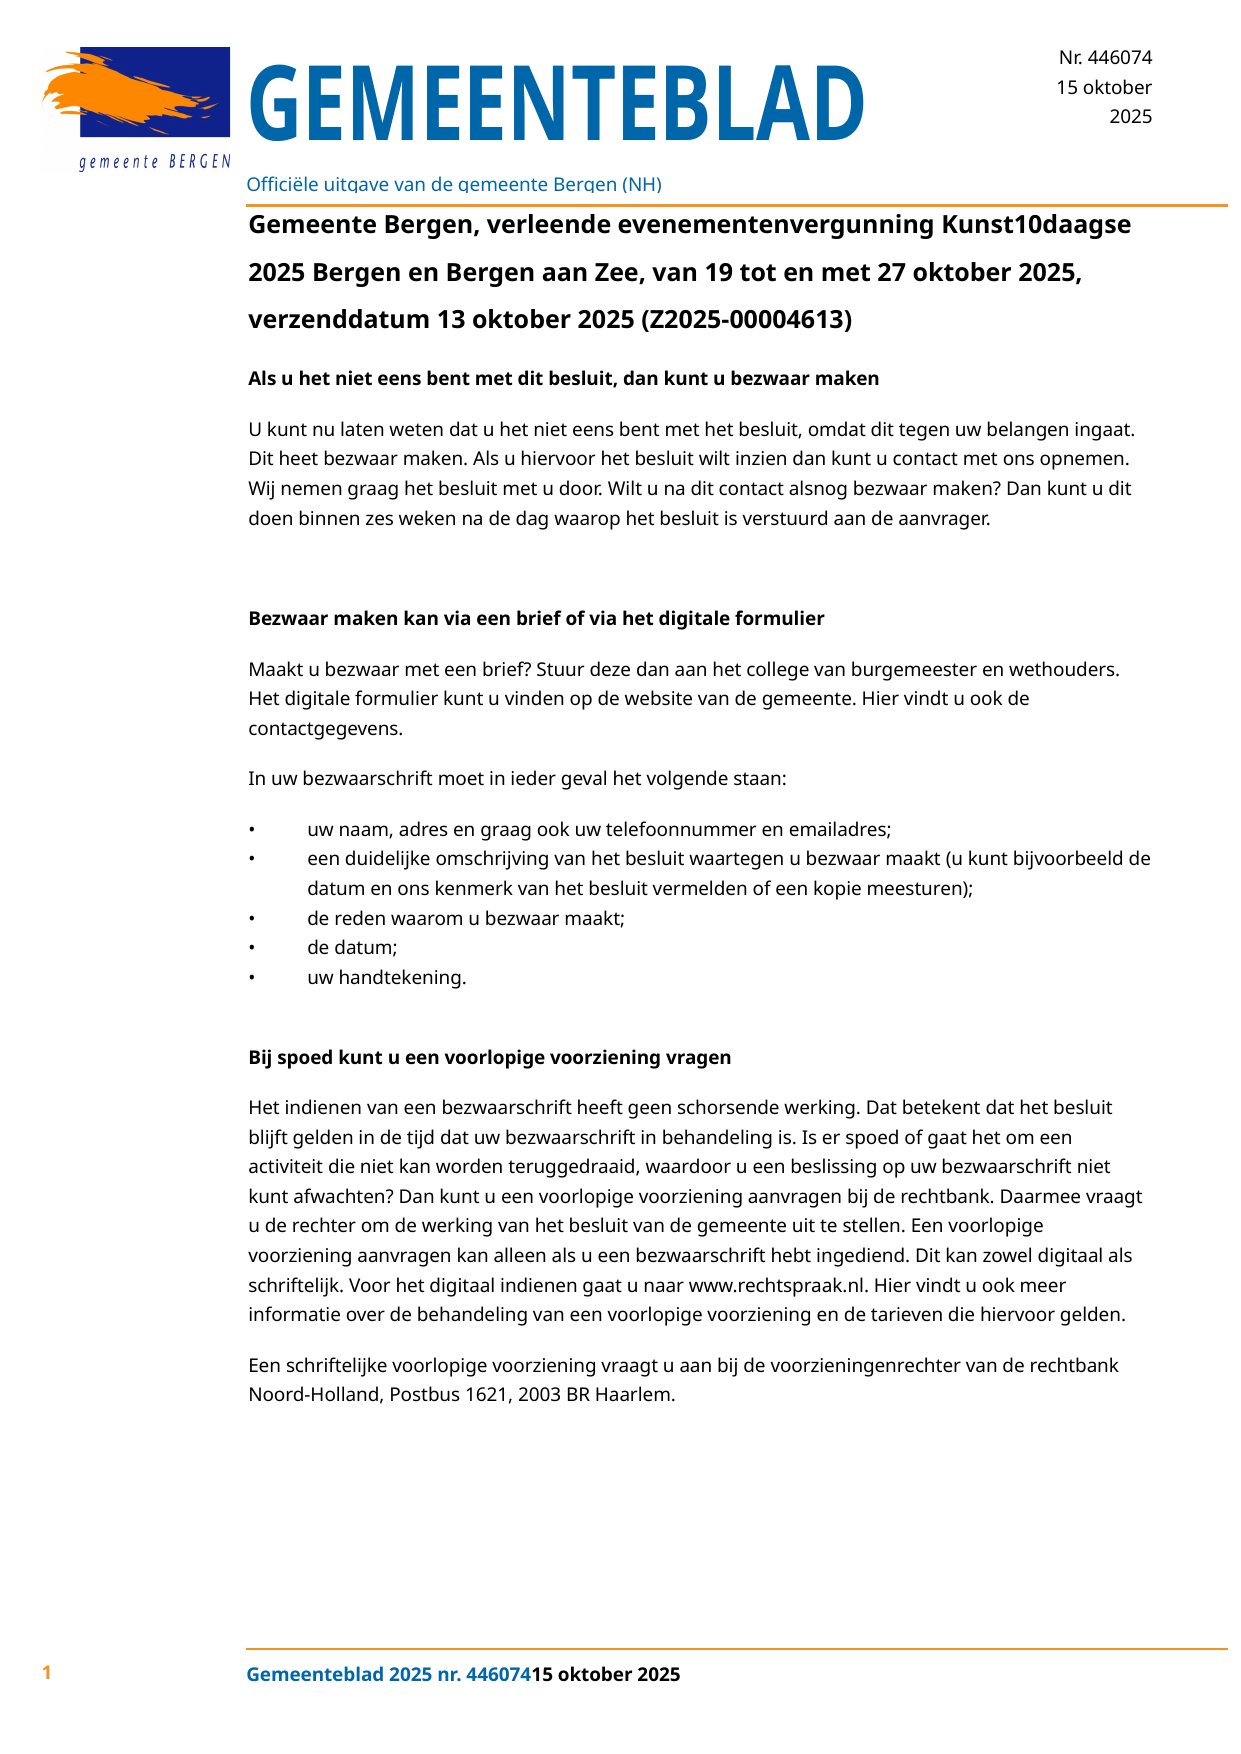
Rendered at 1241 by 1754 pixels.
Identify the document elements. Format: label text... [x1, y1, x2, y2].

list een duidelijke omschrijving van het besluit waartegen u bezwaar maakt (u kunt bijvoorbeeld de datum en ons kenmerk van het besluit vermelden of een kopie meesturen); [248, 846, 1152, 901]
text Gemeente Bergen, verleende evenementenvergunning Kunst10daagse 2025 Bergen en Bergen aan Zee, van 19 tot en met 27 oktober 2025, verzenddatum 13 oktober 2025 (Z2025-00004613) [248, 207, 1152, 336]
text U kunt nu laten weten dat u het niet eens bent met het besluit, omdat dit tegen uw belangen ingaat. Dit heet bezwaar maken. Als u hiervoor het besluit wilt inzien dan kunt u contact met ons opnemen. Wij nemen graag het besluit met u door. Wilt u na dit contact alsnog bezwaar maken? Dan kunt u dit doen binnen zes weken na de dag waarop het besluit is verstuurd aan de aanvrager. [248, 416, 1152, 530]
text In uw bezwaarschrift moet in ieder geval het volgende staan: [248, 766, 1152, 791]
text Als u het niet eens bent met dit besluit, dan kunt u bezwaar maken [248, 366, 1152, 391]
text Bij spoed kunt u een voorlopige voorziening vragen [248, 1044, 1152, 1069]
list uw naam, adres en graag ook uw telefoonnummer en emailadres; [248, 816, 1152, 842]
text Het indienen van een bezwaarschrift heeft geen schorsende werking. Dat betekent dat het besluit blijft gelden in de tijd dat uw bezwaarschrift in behandeling is. Is er spoed of gaat het om een activiteit die niet kan worden teruggedraaid, waardoor u een beslissing op uw bezwaarschrift niet kunt afwachten? Dan kunt u een voorlopige voorziening aanvragen bij de rechtbank. Daarmee vraagt u de rechter om de werking van het besluit van de gemeente uit te stellen. Een voorlopige voorziening aanvragen kan alleen als u een bezwaarschrift hebt ingediend. Dit kan zowel digitaal als schriftelijk. Voor het digitaal indienen gaat u naar www.rechtspraak.nl. Hier vindt u ook meer informatie over de behandeling van een voorlopige voorziening en de tarieven die hiervoor gelden. [248, 1094, 1152, 1327]
picture [41, 47, 231, 172]
text Maakt u bezwaar met een brief? Stuur deze dan aan het college van burgemeester en wethouders. Het digitale formulier kunt u vinden op de website van de gemeente. Hier vindt u ook de contactgegevens. [248, 656, 1152, 741]
list de datum; [248, 934, 1152, 960]
list uw handtekening. [248, 964, 1152, 989]
text Een schriftelijke voorlopige voorziening vraagt u aan bij de voorzieningenrechter van de rechtbank Noord-Holland, Postbus 1621, 2003 BR Haarlem. [248, 1352, 1152, 1407]
text Bezwaar maken kan via een brief of via het digitale formulier [248, 606, 1152, 631]
list de reden waarom u bezwaar maakt; [248, 905, 1152, 930]
